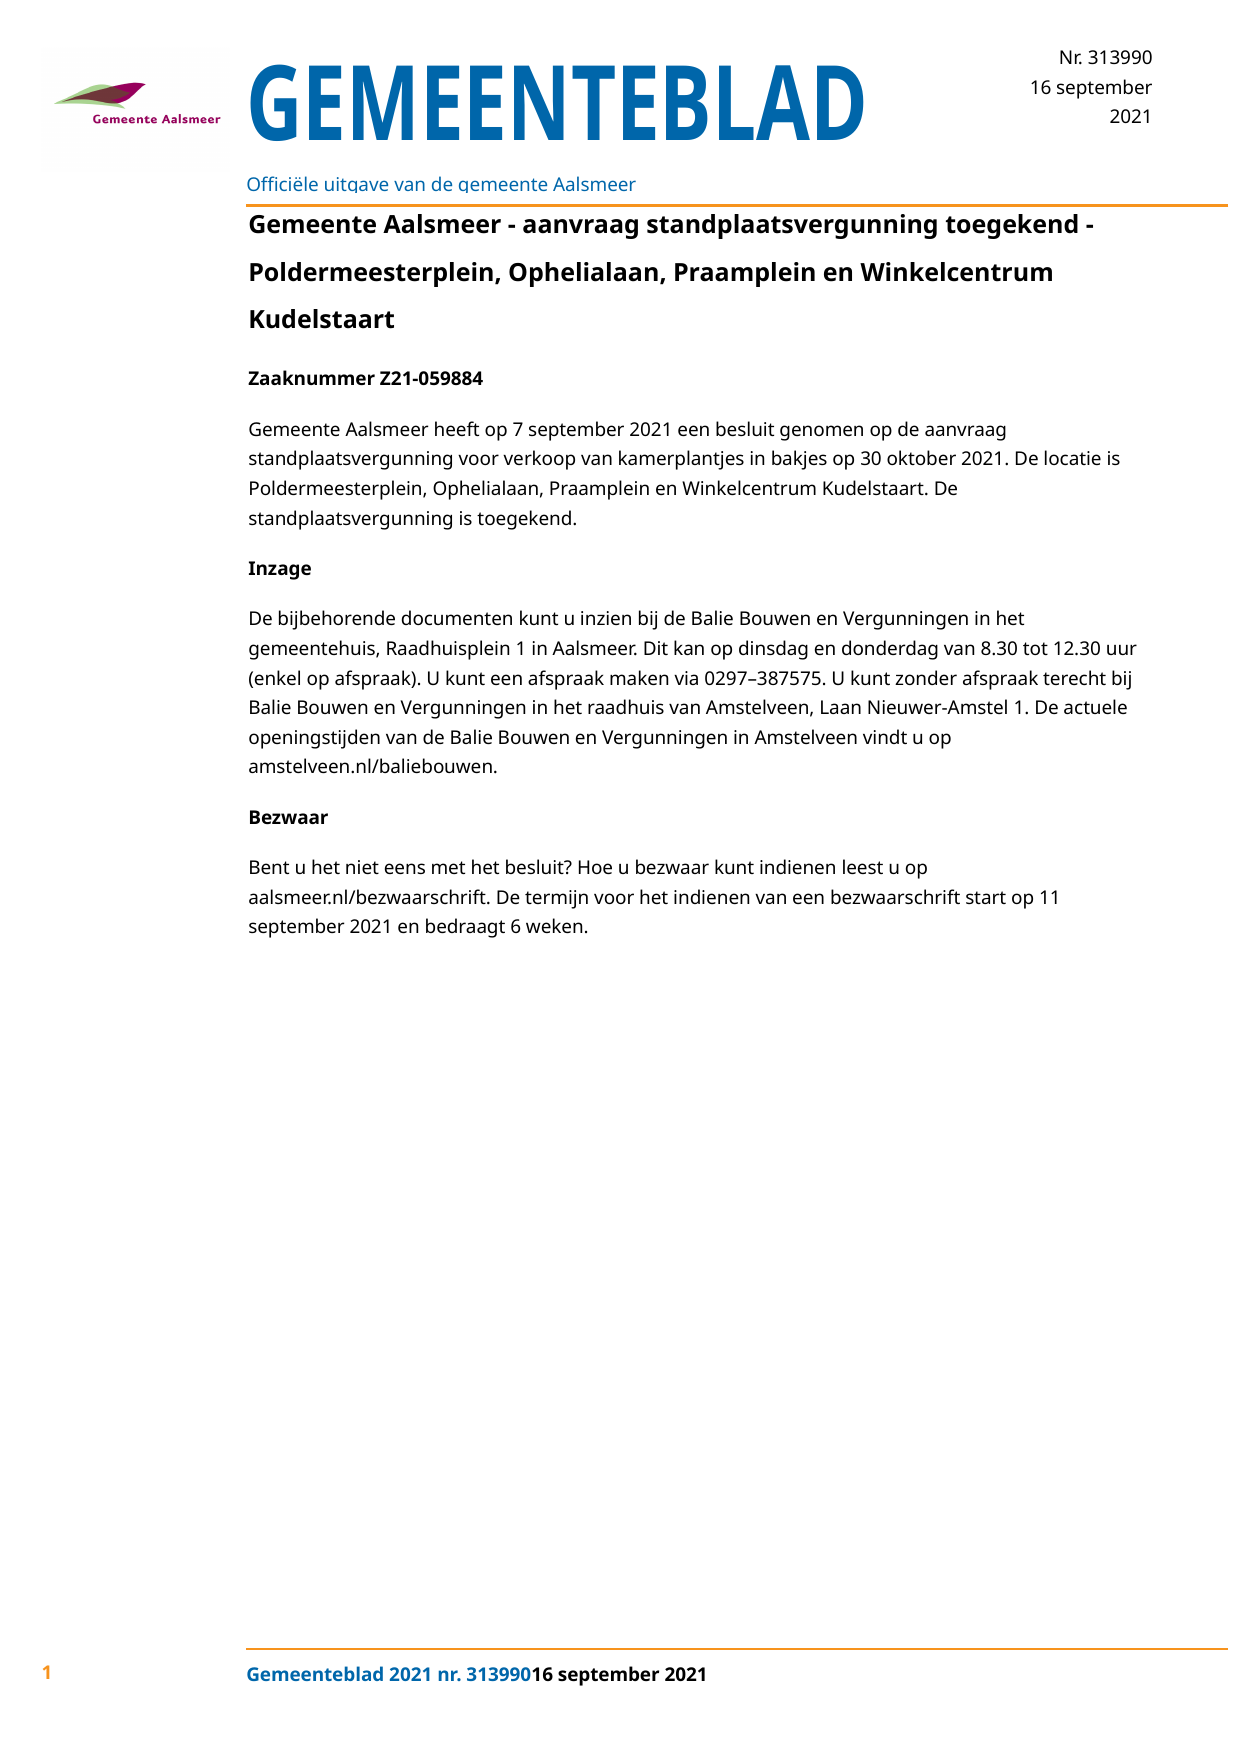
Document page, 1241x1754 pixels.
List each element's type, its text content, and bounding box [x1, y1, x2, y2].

text Gemeente Aalsmeer heeft op 7 september 2021 een besluit genomen op de aanvraag standplaatsvergunning voor verkoop van kamerplantjes in bakjes op 30 oktober 2021. De locatie is Poldermeesterplein, Ophelialaan, Praamplein en Winkelcentrum Kudelstaart. De standplaatsvergunning is toegekend. [248, 416, 1152, 530]
text Gemeente Aalsmeer - aanvraag standplaatsvergunning toegekend - Poldermeesterplein, Ophelialaan, Praamplein en Winkelcentrum Kudelstaart [248, 207, 1152, 336]
text Inzage [248, 555, 1152, 581]
picture [41, 47, 231, 172]
text Bent u het niet eens met het besluit? Hoe u bezwaar kunt indienen leest u op aalsmeer.nl/bezwaarschrift. De termijn voor het indienen van een bezwaarschrift start op 11 september 2021 en bedraagt 6 weken. [248, 854, 1152, 939]
text Zaaknummer Z21-059884 [248, 366, 1152, 391]
text De bijbehorende documenten kunt u inzien bij de Balie Bouwen en Vergunningen in het gemeentehuis, Raadhuisplein 1 in Aalsmeer. Dit kan op dinsdag en donderdag van 8.30 tot 12.30 uur (enkel op afspraak). U kunt een afspraak maken via 0297–387575. U kunt zonder afspraak terecht bij Balie Bouwen en Vergunningen in het raadhuis van Amstelveen, Laan Nieuwer-Amstel 1. De actuele openingstijden van de Balie Bouwen en Vergunningen in Amstelveen vindt u op amstelveen.nl/baliebouwen. [248, 606, 1152, 779]
text Bezwaar [248, 804, 1152, 829]
